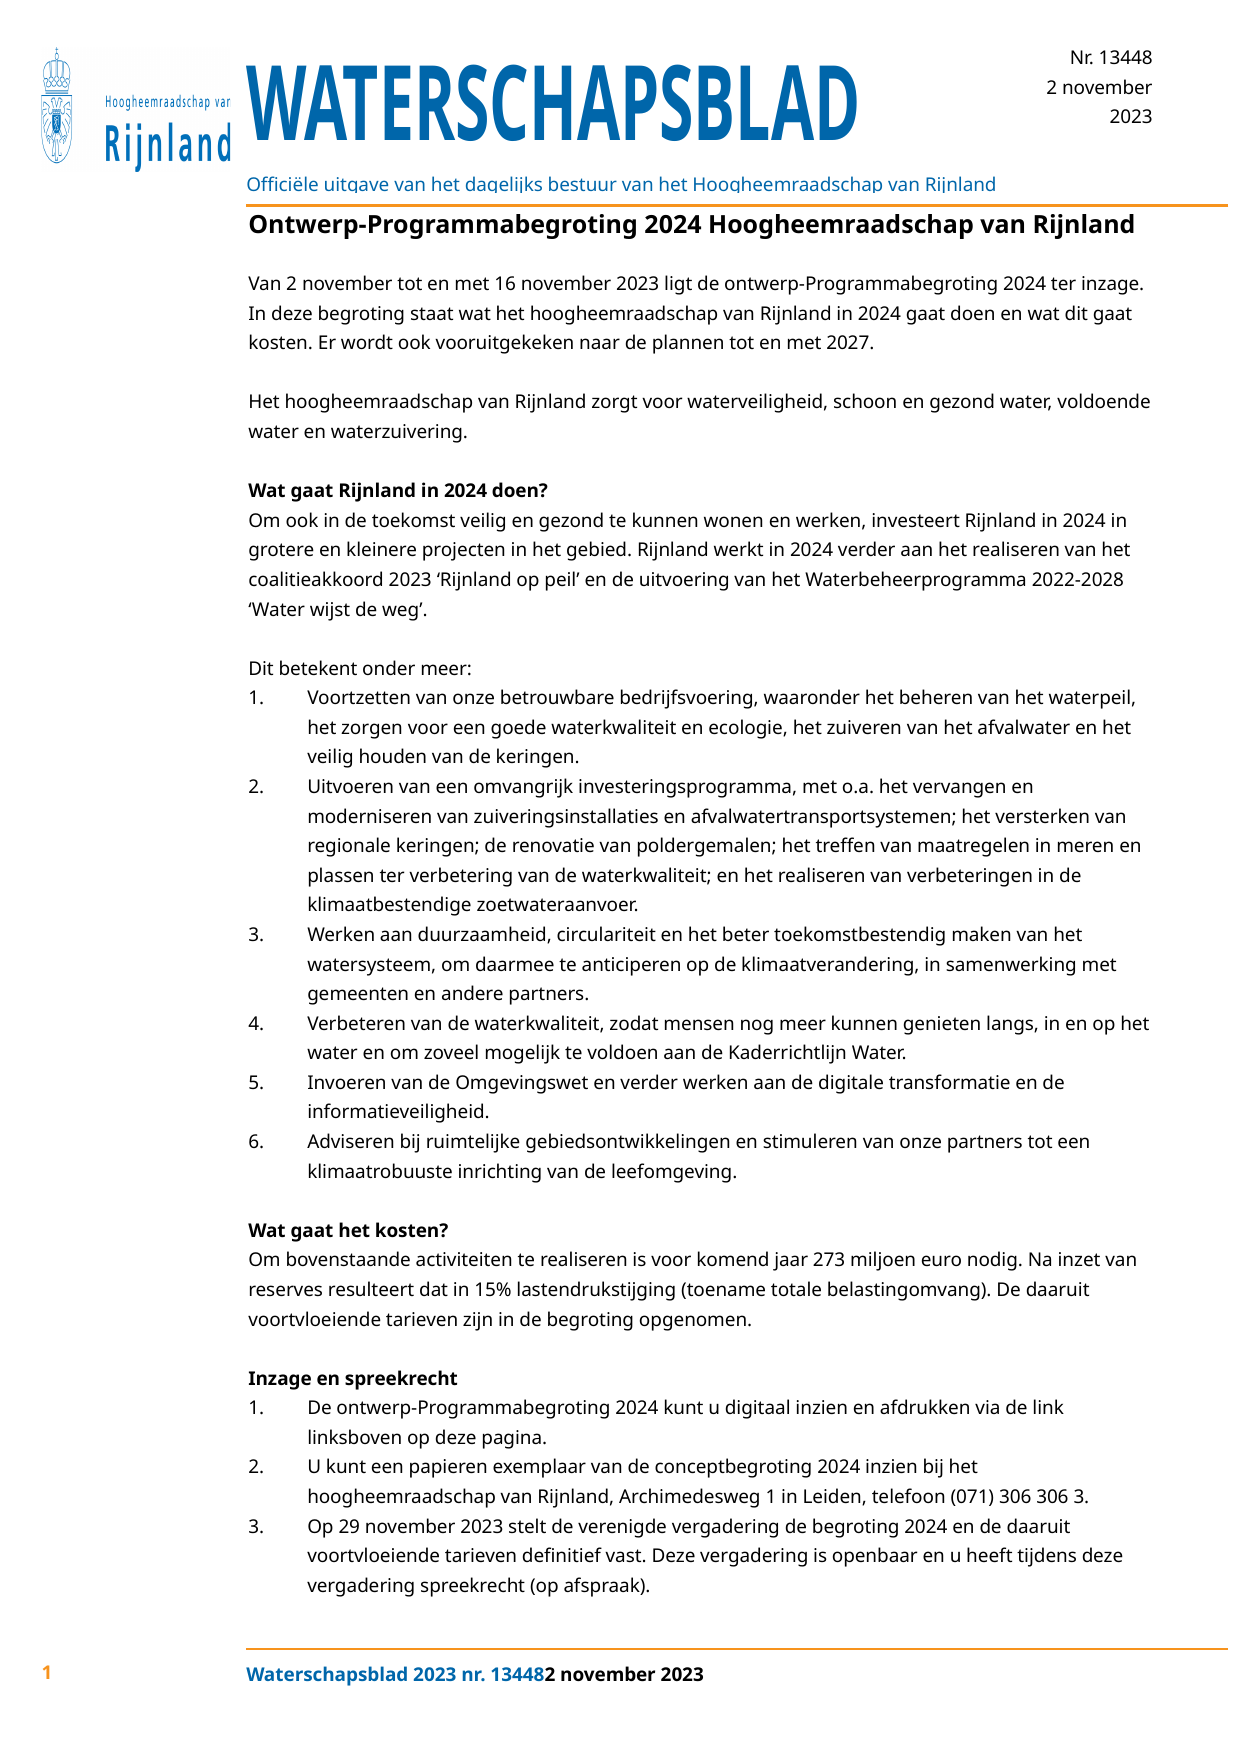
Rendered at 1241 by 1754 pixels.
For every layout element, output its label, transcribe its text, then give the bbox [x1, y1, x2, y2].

list Voortzetten van onze betrouwbare bedrijfsvoering, waaronder het beheren van het waterpeil, het zorgen voor een goede waterkwaliteit en ecologie, het zuiveren van het afvalwater en het veilig houden van de keringen. [248, 684, 1152, 769]
text Van 2 november tot en met 16 november 2023 ligt de ontwerp-Programmabegroting 2024 ter inzage. In deze begroting staat wat het hoogheemraadschap van Rijnland in 2024 gaat doen en wat dit gaat kosten. Er wordt ook vooruitgekeken naar de plannen tot en met 2027. [248, 270, 1152, 355]
list Op 29 november 2023 stelt de verenigde vergadering de begroting 2024 en de daaruit voortvloeiende tarieven definitief vast. Deze vergadering is openbaar en u heeft tijdens deze vergadering spreekrecht (op afspraak). [248, 1513, 1152, 1598]
text Om bovenstaande activiteiten te realiseren is voor komend jaar 273 miljoen euro nodig. Na inzet van reserves resulteert dat in 15% lastendrukstijging (toename totale belastingomvang). De daaruit voortvloeiende tarieven zijn in de begroting opgenomen. [248, 1247, 1152, 1331]
text Wat gaat Rijnland in 2024 doen? [248, 477, 1152, 503]
list Adviseren bij ruimtelijke gebiedsontwikkelingen en stimuleren van onze partners tot een klimaatrobuuste inrichting van de leefomgeving. [248, 1128, 1152, 1183]
text Dit betekent onder meer: [248, 655, 1152, 681]
list U kunt een papieren exemplaar van de conceptbegroting 2024 inzien bij het hoogheemraadschap van Rijnland, Archimedesweg 1 in Leiden, telefoon (071) 306 306 3. [248, 1454, 1152, 1509]
picture [41, 47, 231, 172]
text Wat gaat het kosten? [248, 1217, 1152, 1243]
list De ontwerp-Programmabegroting 2024 kunt u digitaal inzien en afdrukken via de link linksboven op deze pagina. [248, 1394, 1152, 1450]
text Om ook in de toekomst veilig en gezond te kunnen wonen en werken, investeert Rijnland in 2024 in grotere en kleinere projecten in het gebied. Rijnland werkt in 2024 verder aan het realiseren van het coalitieakkoord 2023 ‘Rijnland op peil’ en de uitvoering van het Waterbeheerprogramma 2022-2028 ‘Water wijst de weg’. [248, 507, 1152, 621]
list Verbeteren van de waterkwaliteit, zodat mensen nog meer kunnen genieten langs, in en op het water en om zoveel mogelijk te voldoen aan de Kaderrichtlijn Water. [248, 1010, 1152, 1065]
list Invoeren van de Omgevingswet en verder werken aan de digitale transformatie en de informatieveiligheid. [248, 1069, 1152, 1124]
list Werken aan duurzaamheid, circulariteit en het beter toekomstbestendig maken van het watersysteem, om daarmee te anticiperen op de klimaatverandering, in samenwerking met gemeenten en andere partners. [248, 921, 1152, 1006]
text Inzage en spreekrecht [248, 1365, 1152, 1391]
text Het hoogheemraadschap van Rijnland zorgt voor waterveiligheid, schoon en gezond water, voldoende water en waterzuivering. [248, 389, 1152, 444]
list Uitvoeren van een omvangrijk investeringsprogramma, met o.a. het vervangen en moderniseren van zuiveringsinstallaties en afvalwatertransportsystemen; het versterken van regionale keringen; de renovatie van poldergemalen; het treffen van maatregelen in meren en plassen ter verbetering van de waterkwaliteit; en het realiseren van verbeteringen in de klimaatbestendige zoetwateraanvoer. [248, 773, 1152, 917]
text Ontwerp-Programmabegroting 2024 Hoogheemraadschap van Rijnland [248, 207, 1152, 241]
